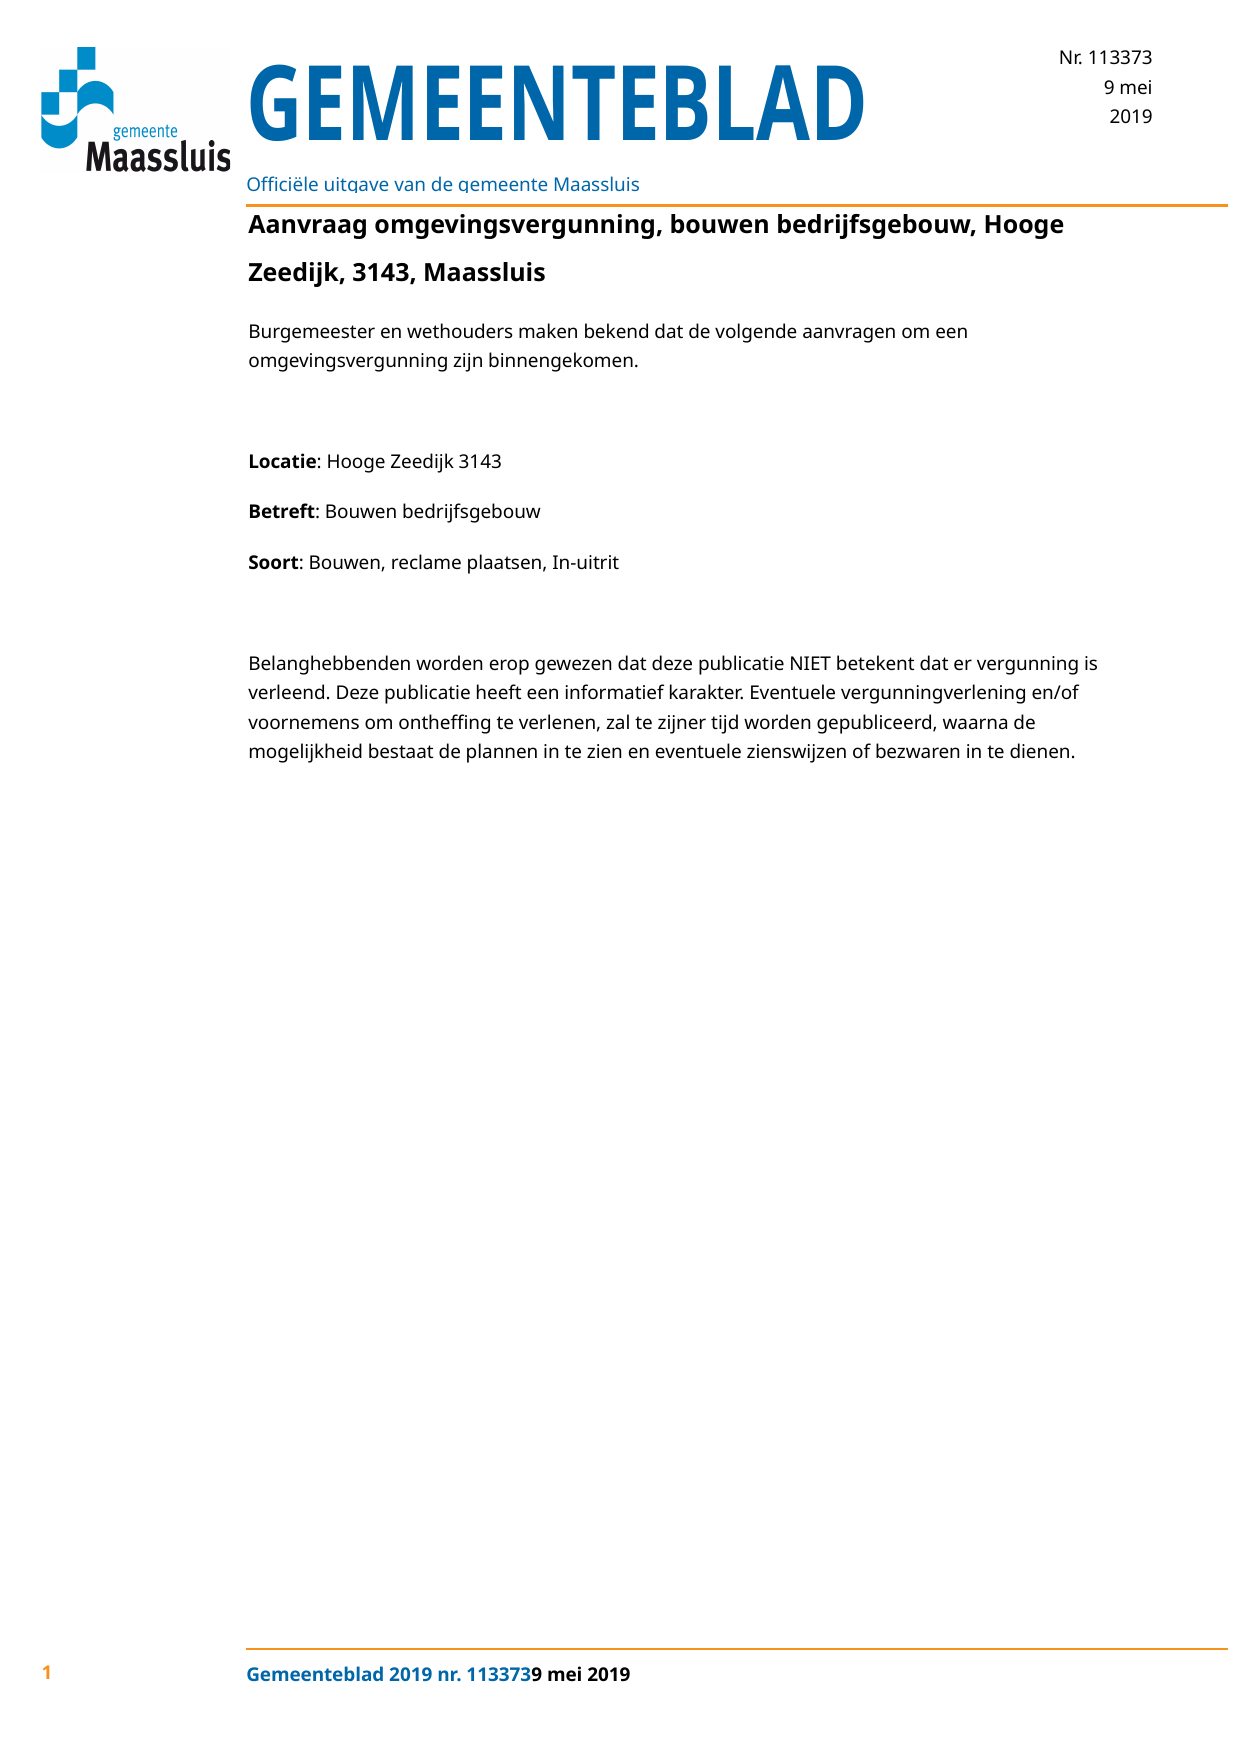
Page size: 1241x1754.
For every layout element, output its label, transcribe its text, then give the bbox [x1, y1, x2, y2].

text Betreft: Bouwen bedrijfsgebouw [248, 499, 1152, 524]
text Soort: Bouwen, reclame plaatsen, In-uitrit [248, 549, 1152, 575]
picture [41, 47, 77, 92]
text Burgemeester en wethouders maken bekend dat de volgende aanvragen om een omgevingsvergunning zijn binnengekomen. [248, 318, 1152, 373]
text Aanvraag omgevingsvergunning, bouwen bedrijfsgebouw, Hooge Zeedijk, 3143, Maassluis [248, 207, 1152, 288]
text Locatie: Hooge Zeedijk 3143 [248, 448, 1152, 474]
text Belanghebbenden worden erop gewezen dat deze publicatie NIET betekent dat er vergunning is verleend. Deze publicatie heeft een informatief karakter. Eventuele vergunningverlening en/of voornemens om ontheffing te verlenen, zal te zijner tijd worden gepubliceerd, waarna de mogelijkheid bestaat de plannen in te zien en eventuele zienswijzen of bezwaren in te dienen. [248, 650, 1152, 764]
picture [41, 47, 231, 172]
